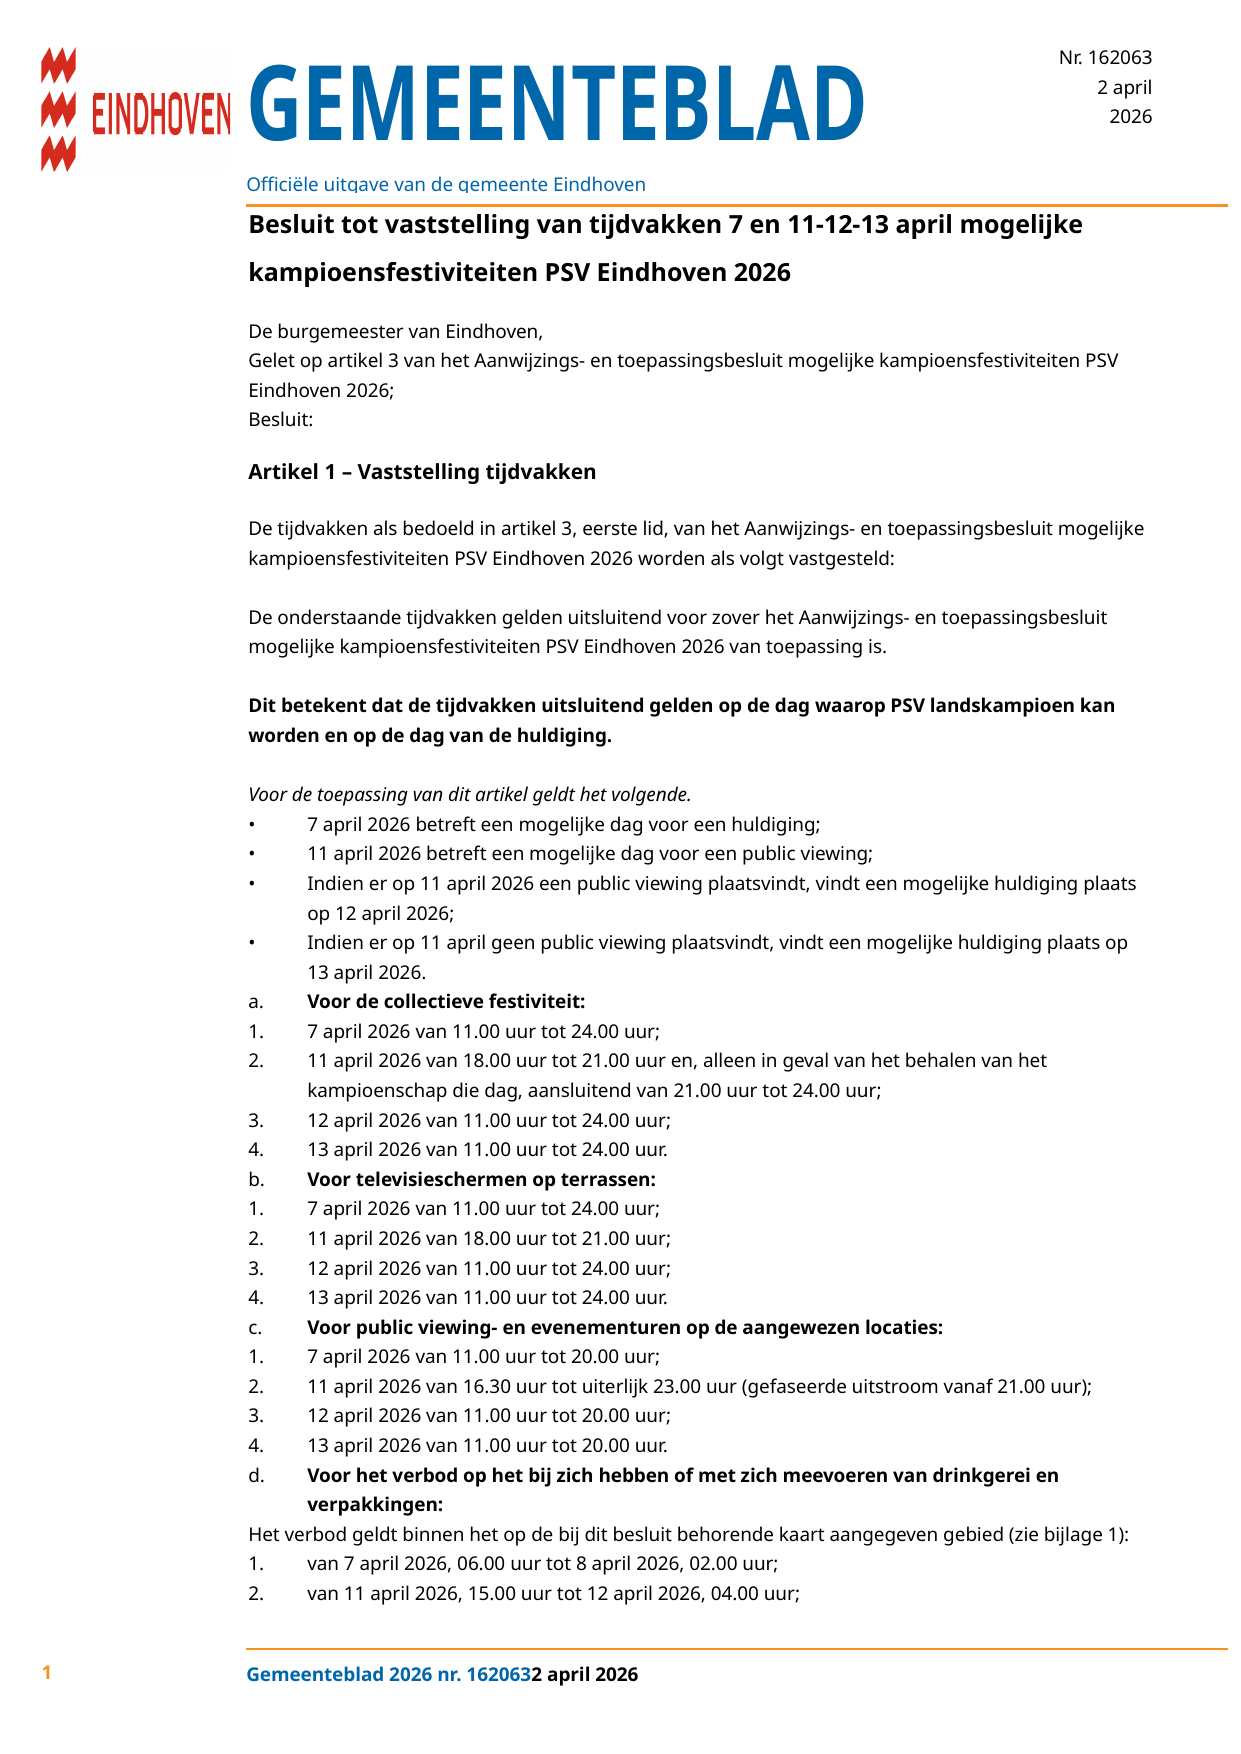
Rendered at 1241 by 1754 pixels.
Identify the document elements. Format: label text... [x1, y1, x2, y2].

list 12 april 2026 van 11.00 uur tot 24.00 uur; [248, 1107, 1152, 1132]
text Het verbod geldt binnen het op de bij dit besluit behorende kaart aangegeven gebied (zie bijlage 1): [248, 1521, 1152, 1547]
list 11 april 2026 van 18.00 uur tot 21.00 uur en, alleen in geval van het behalen van het kampioenschap die dag, aansluitend van 21.00 uur tot 24.00 uur; [248, 1048, 1152, 1103]
list 7 april 2026 betreft een mogelijke dag voor een huldiging; [248, 811, 1152, 837]
list 12 april 2026 van 11.00 uur tot 20.00 uur; [248, 1403, 1152, 1428]
list 11 april 2026 van 18.00 uur tot 21.00 uur; [248, 1225, 1152, 1251]
text Besluit: [248, 407, 1152, 432]
text De burgemeester van Eindhoven, [248, 318, 1152, 344]
list 7 april 2026 van 11.00 uur tot 20.00 uur; [248, 1343, 1152, 1369]
list van 11 april 2026, 15.00 uur tot 12 april 2026, 04.00 uur; [248, 1580, 1152, 1606]
list 13 april 2026 van 11.00 uur tot 24.00 uur. [248, 1136, 1152, 1162]
list 12 april 2026 van 11.00 uur tot 24.00 uur; [248, 1255, 1152, 1280]
list Voor de collectieve festiviteit: [248, 988, 1152, 1014]
text De onderstaande tijdvakken gelden uitsluitend voor zover het Aanwijzings- en toepassingsbesluit mogelijke kampioensfestiviteiten PSV Eindhoven 2026 van toepassing is. [248, 604, 1152, 659]
text Gelet op artikel 3 van het Aanwijzings- en toepassingsbesluit mogelijke kampioensfestiviteiten PSV Eindhoven 2026; [248, 347, 1152, 403]
list 13 april 2026 van 11.00 uur tot 24.00 uur. [248, 1284, 1152, 1310]
text De tijdvakken als bedoeld in artikel 3, eerste lid, van het Aanwijzings- en toepassingsbesluit mogelijke kampioensfestiviteiten PSV Eindhoven 2026 worden als volgt vastgesteld: [248, 515, 1152, 570]
text Voor de toepassing van dit artikel geldt het volgende. [248, 781, 1152, 807]
list 11 april 2026 van 16.30 uur tot uiterlijk 23.00 uur (gefaseerde uitstroom vanaf 21.00 uur); [248, 1373, 1152, 1399]
list 7 april 2026 van 11.00 uur tot 24.00 uur; [248, 1018, 1152, 1044]
text Artikel 1 – Vaststelling tijdvakken [248, 457, 1152, 486]
picture [41, 47, 231, 172]
list Indien er op 11 april geen public viewing plaatsvindt, vindt een mogelijke huldiging plaats op 13 april 2026. [248, 929, 1152, 984]
list Indien er op 11 april 2026 een public viewing plaatsvindt, vindt een mogelijke huldiging plaats op 12 april 2026; [248, 870, 1152, 925]
text Besluit tot vaststelling van tijdvakken 7 en 11-12-13 april mogelijke kampioensfestiviteiten PSV Eindhoven 2026 [248, 207, 1152, 288]
list Voor televisieschermen op terrassen: [248, 1166, 1152, 1192]
list Voor public viewing- en evenementuren op de aangewezen locaties: [248, 1314, 1152, 1339]
list 7 april 2026 van 11.00 uur tot 24.00 uur; [248, 1196, 1152, 1221]
list van 7 april 2026, 06.00 uur tot 8 april 2026, 02.00 uur; [248, 1551, 1152, 1576]
text Dit betekent dat de tijdvakken uitsluitend gelden op de dag waarop PSV landskampioen kan worden en op de dag van de huldiging. [248, 693, 1152, 748]
list 13 april 2026 van 11.00 uur tot 20.00 uur. [248, 1432, 1152, 1458]
list 11 april 2026 betreft een mogelijke dag voor een public viewing; [248, 841, 1152, 866]
list Voor het verbod op het bij zich hebben of met zich meevoeren van drinkgerei en verpakkingen: [248, 1462, 1152, 1517]
